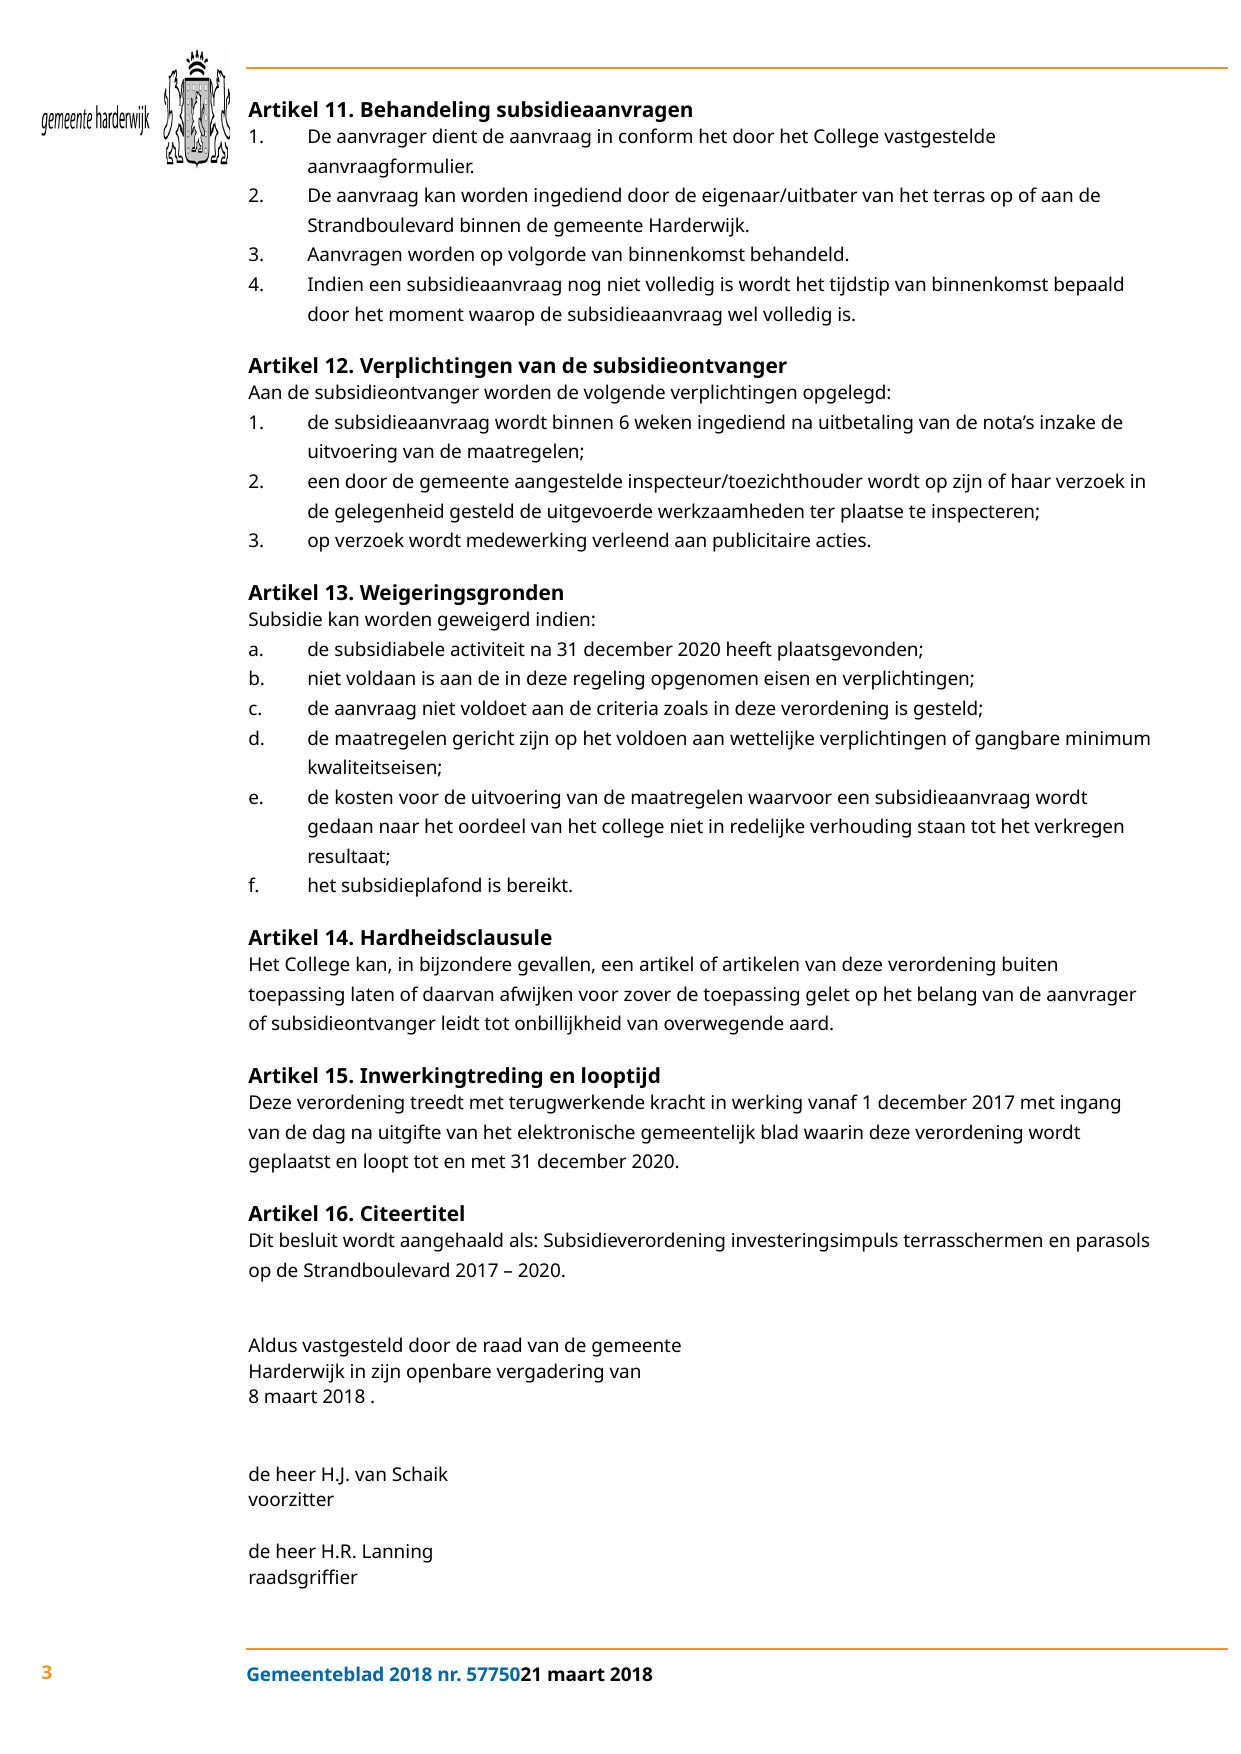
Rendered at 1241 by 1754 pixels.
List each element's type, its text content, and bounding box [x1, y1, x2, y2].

text Artikel 12. Verplichtingen van de subsidieontvanger [248, 351, 1152, 379]
text de heer H.J. van Schaik [248, 1461, 1152, 1487]
list de aanvraag niet voldoet aan de criteria zoals in deze verordening is gesteld; [248, 695, 1152, 721]
list een door de gemeente aangestelde inspecteur/toezichthouder wordt op zijn of haar verzoek in de gelegenheid gesteld de uitgevoerde werkzaamheden ter plaatse te inspecteren; [248, 468, 1152, 524]
list op verzoek wordt medewerking verleend aan publicitaire acties. [248, 527, 1152, 553]
text Artikel 15. Inwerkingtreding en looptijd [248, 1061, 1152, 1089]
text Deze verordening treedt met terugwerkende kracht in werking vanaf 1 december 2017 met ingang van de dag na uitgifte van het elektronische gemeentelijk blad waarin deze verordening wordt geplaatst en loopt tot en met 31 december 2020. [248, 1089, 1152, 1174]
list Indien een subsidieaanvraag nog niet volledig is wordt het tijdstip van binnenkomst bepaald door het moment waarop de subsidieaanvraag wel volledig is. [248, 271, 1152, 326]
list de subsidiabele activiteit na 31 december 2020 heeft plaatsgevonden; [248, 636, 1152, 662]
text voorzitter [248, 1487, 1152, 1512]
text Artikel 14. Hardheidsclausule [248, 923, 1152, 951]
text raadsgriffier [248, 1564, 1152, 1589]
list de kosten voor de uitvoering van de maatregelen waarvoor een subsidieaanvraag wordt gedaan naar het oordeel van het college niet in redelijke verhouding staan tot het verkregen resultaat; [248, 784, 1152, 869]
text Artikel 16. Citeertitel [248, 1199, 1152, 1227]
text Artikel 13. Weigeringsgronden [248, 578, 1152, 606]
text Aldus vastgesteld door de raad van de gemeente [248, 1332, 1152, 1358]
list Aanvragen worden op volgorde van binnenkomst behandeld. [248, 242, 1152, 267]
text Aan de subsidieontvanger worden de volgende verplichtingen opgelegd: [248, 379, 1152, 405]
text Subsidie kan worden geweigerd indien: [248, 606, 1152, 632]
list niet voldaan is aan de in deze regeling opgenomen eisen en verplichtingen; [248, 666, 1152, 691]
text de heer H.R. Lanning [248, 1538, 1152, 1564]
text Harderwijk in zijn openbare vergadering van [248, 1358, 1152, 1384]
list de subsidieaanvraag wordt binnen 6 weken ingediend na uitbetaling van de nota’s inzake de uitvoering van de maatregelen; [248, 409, 1152, 464]
list De aanvraag kan worden ingediend door de eigenaar/uitbater van het terras op of aan de Strandboulevard binnen de gemeente Harderwijk. [248, 182, 1152, 238]
text 8 maart 2018 . [248, 1384, 1152, 1409]
list De aanvrager dient de aanvraag in conform het door het College vastgestelde aanvraagformulier. [248, 123, 1152, 178]
list de maatregelen gericht zijn op het voldoen aan wettelijke verplichtingen of gangbare minimum kwaliteitseisen; [248, 725, 1152, 780]
text Het College kan, in bijzondere gevallen, een artikel of artikelen van deze verordening buiten toepassing laten of daarvan afwijken voor zover de toepassing gelet op het belang van de aanvrager of subsidieontvanger leidt tot onbillijkheid van overwegende aard. [248, 951, 1152, 1036]
text Dit besluit wordt aangehaald als: Subsidieverordening investeringsimpuls terrasschermen en parasols op de Strandboulevard 2017 – 2020. [248, 1227, 1152, 1283]
list het subsidieplafond is bereikt. [248, 873, 1152, 898]
text Artikel 11. Behandeling subsidieaanvragen [248, 95, 1152, 123]
picture [41, 47, 231, 172]
